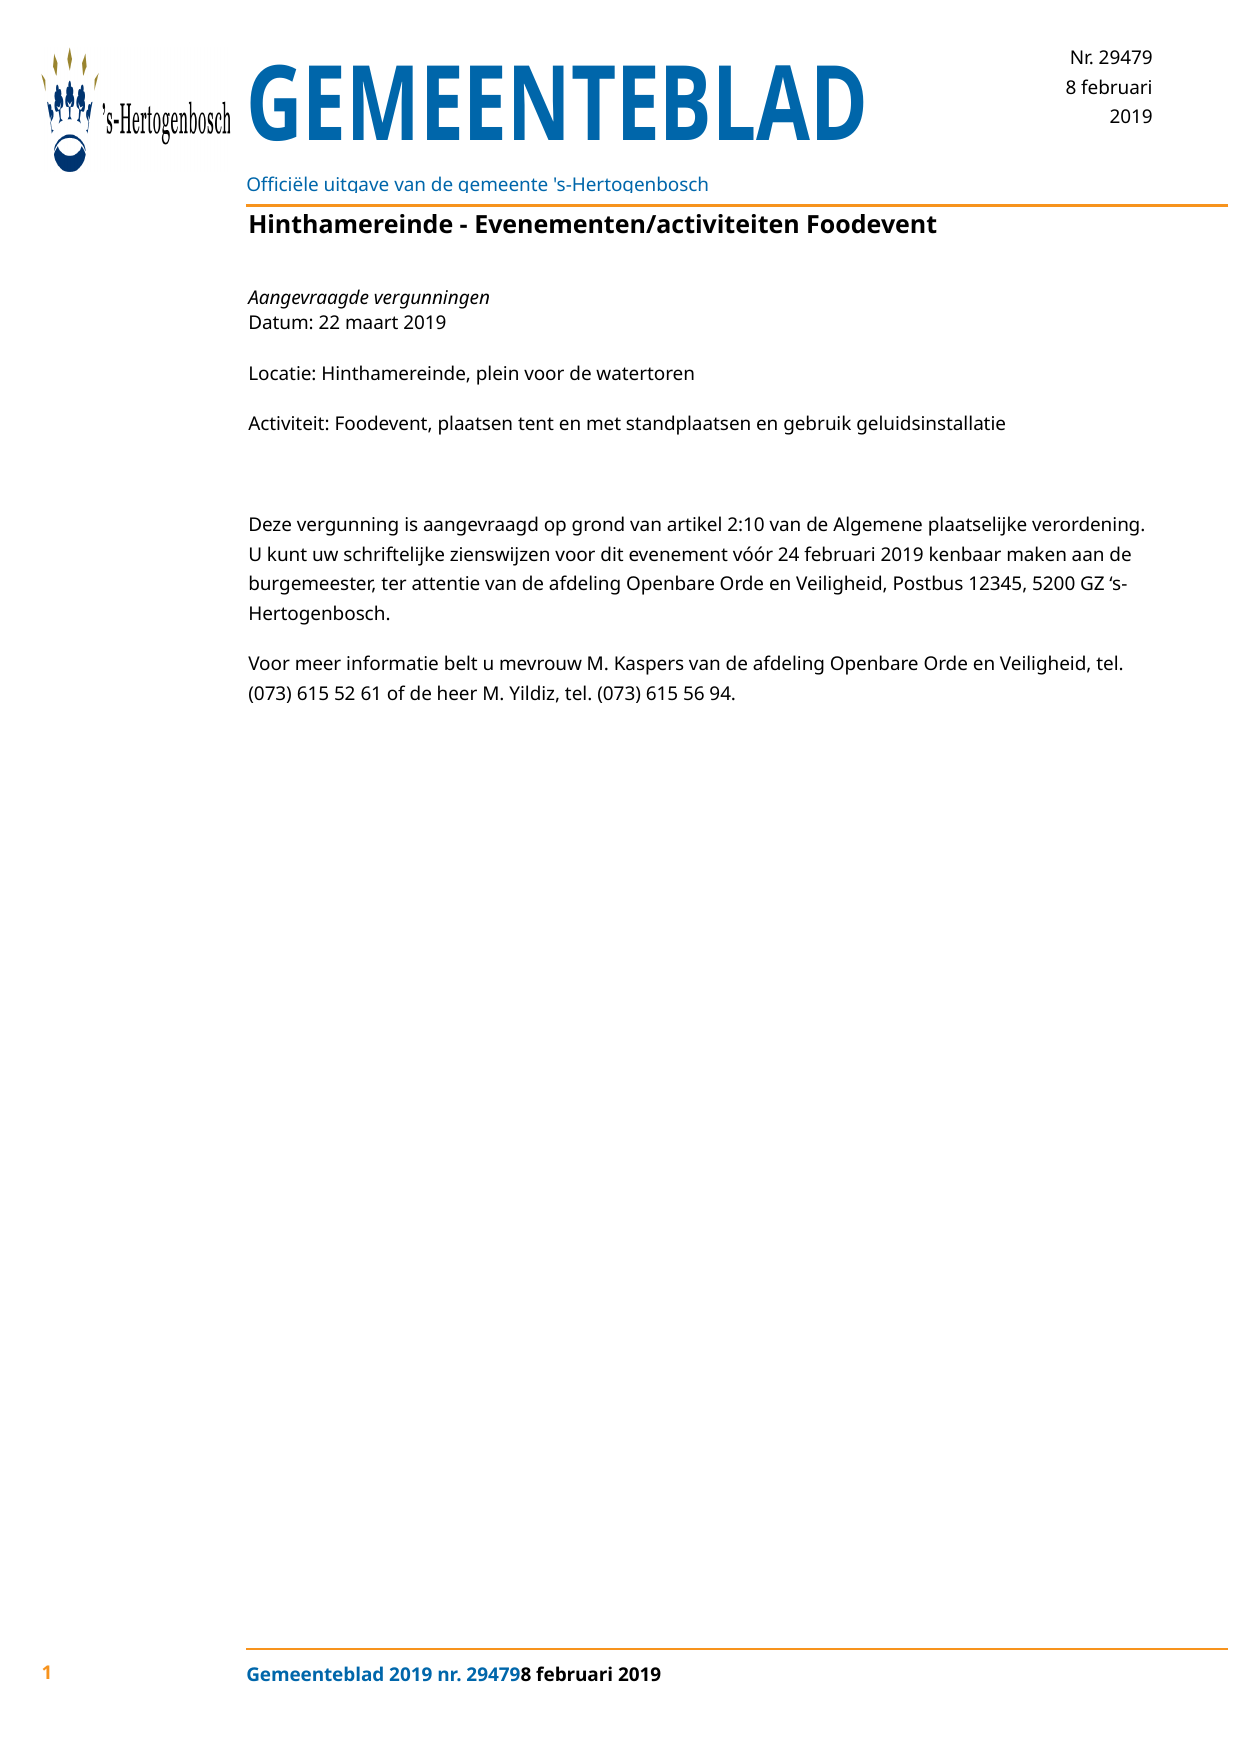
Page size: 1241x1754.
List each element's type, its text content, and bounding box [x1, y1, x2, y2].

text Locatie: Hinthamereinde, plein voor de watertoren [248, 360, 1152, 386]
text Activiteit: Foodevent, plaatsen tent en met standplaatsen en gebruik geluidsinstallatie [248, 410, 1152, 436]
text Aangevraagde vergunningen [248, 284, 1152, 309]
text Hinthamereinde - Evenementen/activiteiten Foodevent [248, 207, 1152, 241]
text Deze vergunning is aangevraagd op grond van artikel 2:10 van de Algemene plaatselijke verordening. U kunt uw schriftelijke zienswijzen voor dit evenement vóór 24 februari 2019 kenbaar maken aan de burgemeester, ter attentie van de afdeling Openbare Orde en Veiligheid, Postbus 12345, 5200 GZ ‘s-Hertogenbosch. [248, 511, 1152, 626]
picture [41, 47, 231, 172]
text Voor meer informatie belt u mevrouw M. Kaspers van de afdeling Openbare Orde en Veiligheid, tel. (073) 615 52 61 of de heer M. Yildiz, tel. (073) 615 56 94. [248, 650, 1152, 706]
text Datum: 22 maart 2019 [248, 309, 1152, 335]
